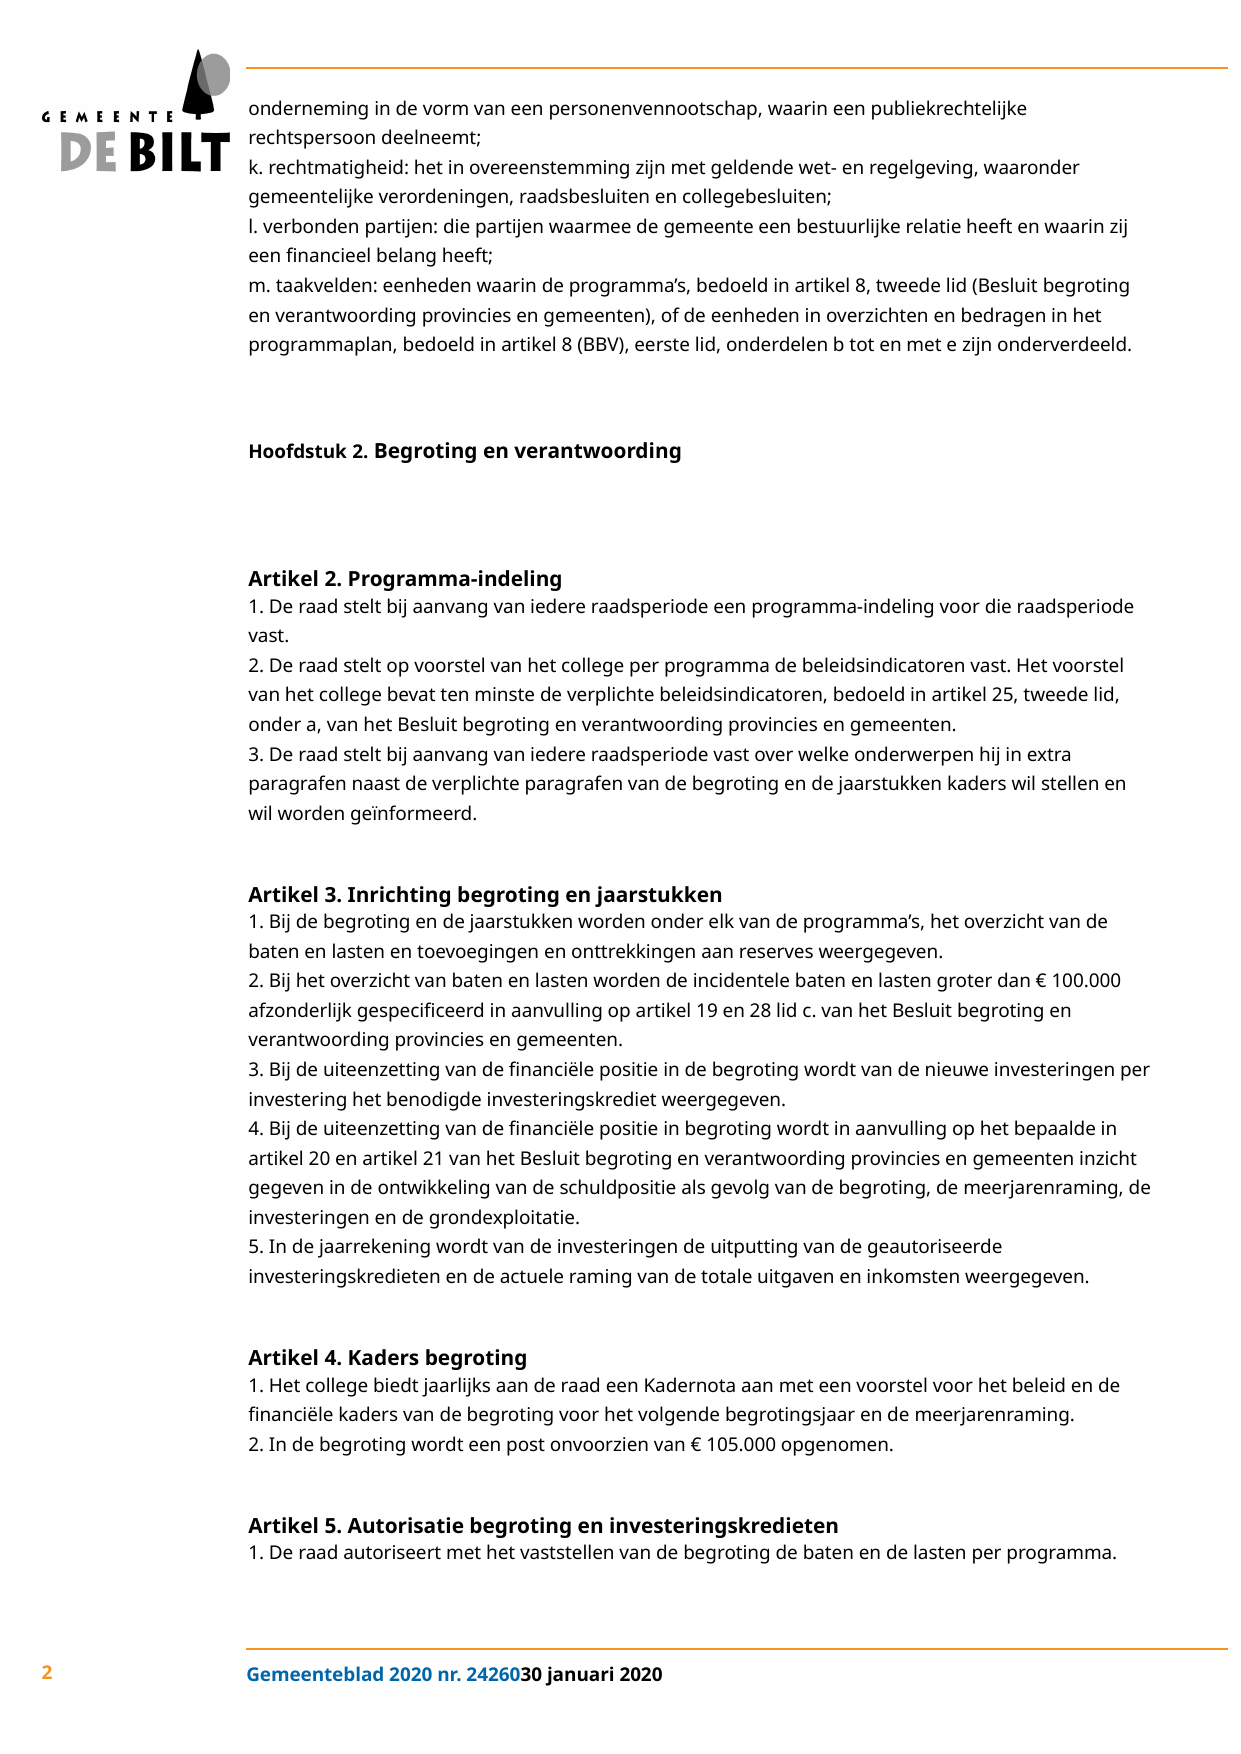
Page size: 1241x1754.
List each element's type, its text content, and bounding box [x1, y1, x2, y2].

text 2. Bij het overzicht van baten en lasten worden de incidentele baten en lasten groter dan € 100.000 afzonderlijk gespecificeerd in aanvulling op artikel 19 en 28 lid c. van het Besluit begroting en verantwoording provincies en gemeenten. [248, 967, 1152, 1052]
text 5. In de jaarrekening wordt van de investeringen de uitputting van de geautoriseerde investeringskredieten en de actuele raming van de totale uitgaven en inkomsten weergegeven. [248, 1234, 1152, 1289]
text Artikel 5. Autorisatie begroting en investeringskredieten [248, 1511, 1152, 1539]
text 1. Het college biedt jaarlijks aan de raad een Kadernota aan met een voorstel voor het beleid en de financiële kaders van de begroting voor het volgende begrotingsjaar en de meerjarenraming. [248, 1372, 1152, 1427]
text 2. In de begroting wordt een post onvoorzien van € 105.000 opgenomen. [248, 1431, 1152, 1457]
text 1. De raad stelt bij aanvang van iedere raadsperiode een programma-indeling voor die raadsperiode vast. [248, 593, 1152, 648]
text Artikel 4. Kaders begroting [248, 1343, 1152, 1372]
text k. rechtmatigheid: het in overeenstemming zijn met geldende wet- en regelgeving, waaronder gemeentelijke verordeningen, raadsbesluiten en collegebesluiten; [248, 154, 1152, 209]
text Artikel 2. Programma-indeling [248, 564, 1152, 593]
text 3. De raad stelt bij aanvang van iedere raadsperiode vast over welke onderwerpen hij in extra paragrafen naast de verplichte paragrafen van de begroting en de jaarstukken kaders wil stellen en wil worden geïnformeerd. [248, 741, 1152, 826]
text 2. De raad stelt op voorstel van het college per programma de beleidsindicatoren vast. Het voorstel van het college bevat ten minste de verplichte beleidsindicatoren, bedoeld in artikel 25, tweede lid, onder a, van het Besluit begroting en verantwoording provincies en gemeenten. [248, 652, 1152, 737]
text 4. Bij de uiteenzetting van de financiële positie in begroting wordt in aanvulling op het bepaalde in artikel 20 en artikel 21 van het Besluit begroting en verantwoording provincies en gemeenten inzicht gegeven in de ontwikkeling van de schuldpositie als gevolg van de begroting, de meerjarenraming, de investeringen en de grondexploitatie. [248, 1115, 1152, 1230]
text Hoofdstuk 2. Begroting en verantwoording [248, 436, 1152, 465]
picture [41, 47, 231, 172]
text m. taakvelden: eenheden waarin de programma’s, bedoeld in artikel 8, tweede lid (Besluit begroting en verantwoording provincies en gemeenten), of de eenheden in overzichten en bedragen in het programmaplan, bedoeld in artikel 8 (BBV), eerste lid, onderdelen b tot en met e zijn onderverdeeld. [248, 272, 1152, 357]
text 1. De raad autoriseert met het vaststellen van de begroting de baten en de lasten per programma. [248, 1539, 1152, 1565]
text onderneming in de vorm van een personenvennootschap, waarin een publiekrechtelijke rechtspersoon deelneemt; [248, 95, 1152, 150]
text 1. Bij de begroting en de jaarstukken worden onder elk van de programma’s, het overzicht van de baten en lasten en toevoegingen en onttrekkingen aan reserves weergegeven. [248, 908, 1152, 964]
text 3. Bij de uiteenzetting van de financiële positie in de begroting wordt van de nieuwe investeringen per investering het benodigde investeringskrediet weergegeven. [248, 1056, 1152, 1112]
text l. verbonden partijen: die partijen waarmee de gemeente een bestuurlijke relatie heeft en waarin zij een financieel belang heeft; [248, 213, 1152, 268]
text Artikel 3. Inrichting begroting en jaarstukken [248, 880, 1152, 908]
